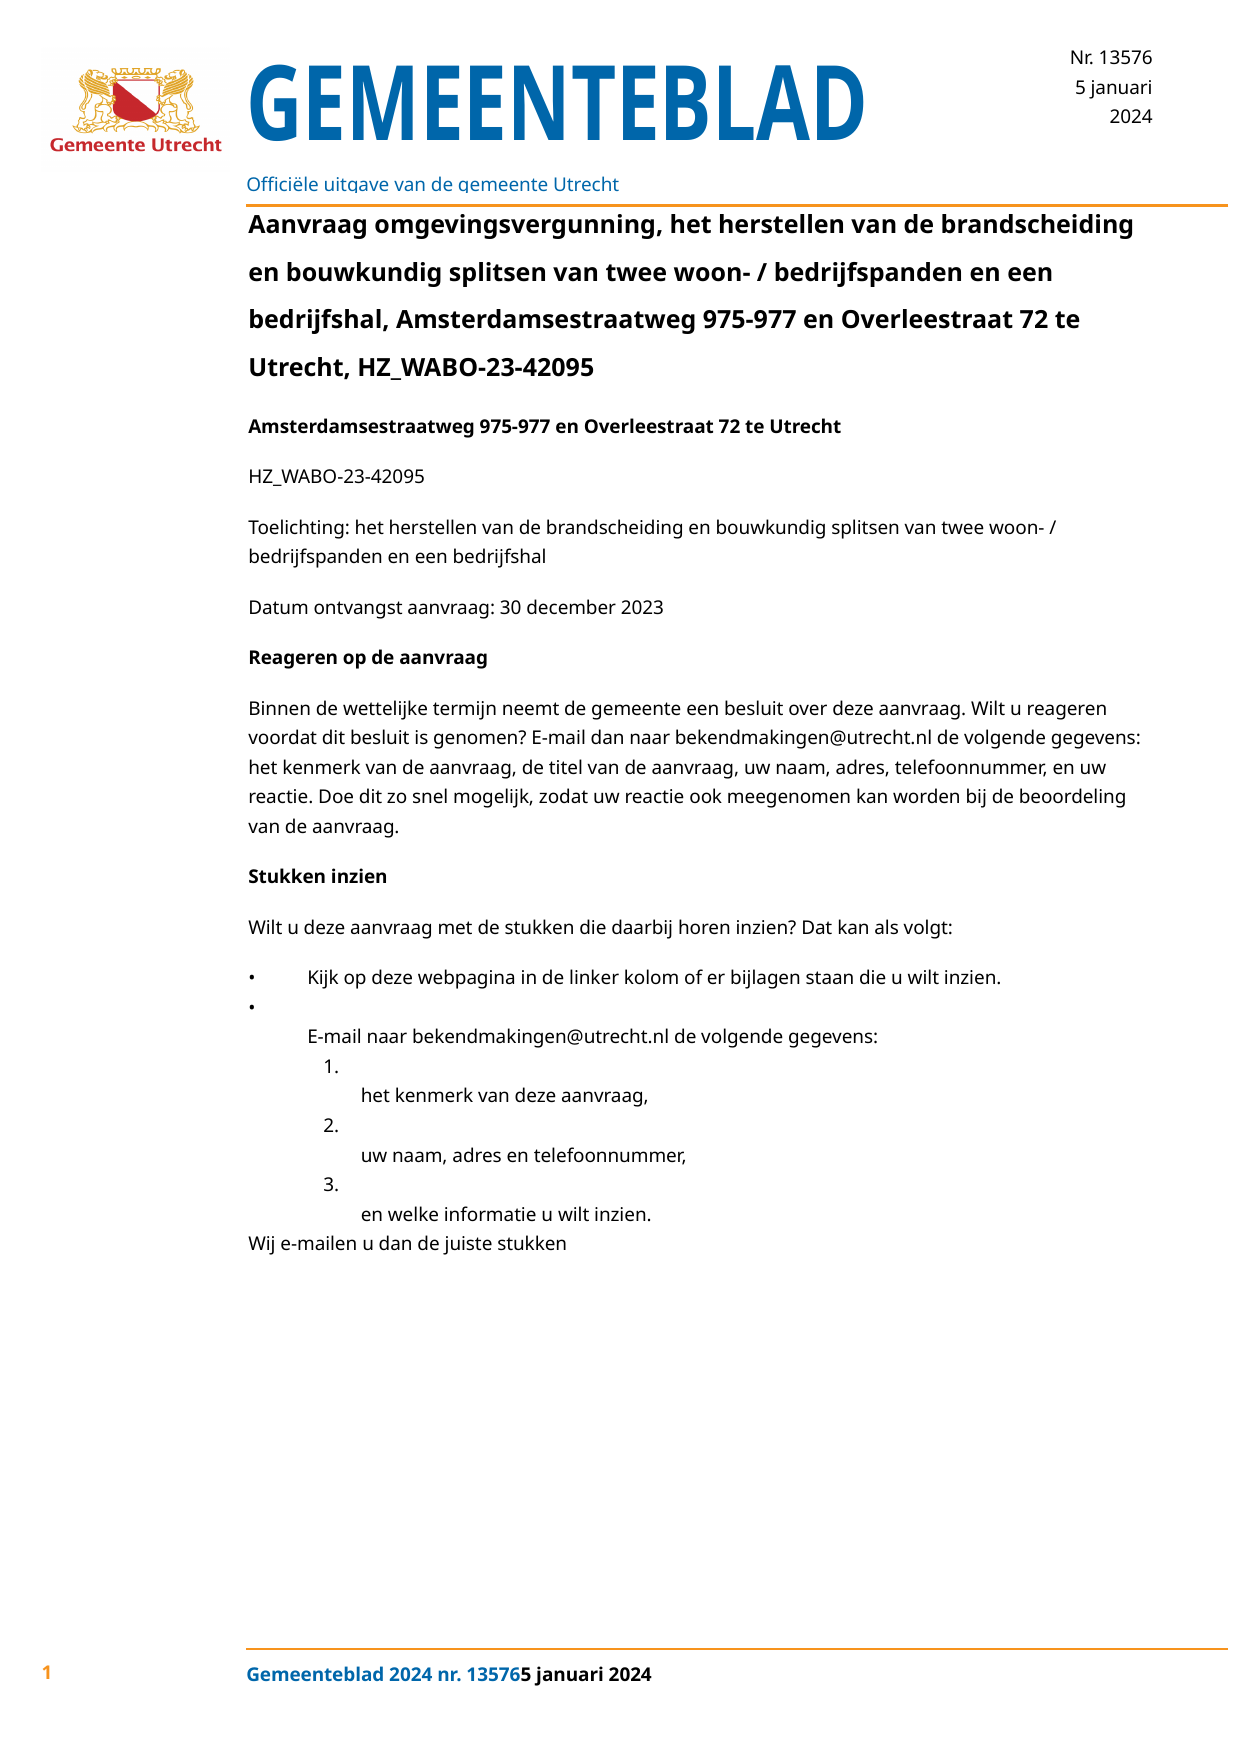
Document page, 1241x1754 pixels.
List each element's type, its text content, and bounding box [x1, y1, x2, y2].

text Toelichting: het herstellen van de brandscheiding en bouwkundig splitsen van twee woon- / bedrijfspanden en een bedrijfshal [248, 514, 1152, 569]
text Datum ontvangst aanvraag: 30 december 2023 [248, 594, 1152, 620]
list het kenmerk van deze aanvraag, [323, 1083, 1152, 1108]
text Aanvraag omgevingsvergunning, het herstellen van de brandscheiding en bouwkundig splitsen van twee woon- / bedrijfspanden en een bedrijfshal, Amsterdamsestraatweg 975-977 en Overleestraat 72 te Utrecht, HZ_WABO-23-42095 [248, 207, 1152, 384]
text Binnen de wettelijke termijn neemt de gemeente een besluit over deze aanvraag. Wilt u reageren voordat dit besluit is genomen? E-mail dan naar bekendmakingen@utrecht.nl de volgende gegevens: het kenmerk van de aanvraag, de titel van de aanvraag, uw naam, adres, telefoonnummer, en uw reactie. Doe dit zo snel mogelijk, zodat uw reactie ook meegenomen kan worden bij de beoordeling van de aanvraag. [248, 695, 1152, 839]
picture [41, 47, 231, 172]
text Reageren op de aanvraag [248, 644, 1152, 670]
list uw naam, adres en telefoonnummer, [323, 1142, 1152, 1168]
text Wij e-mailen u dan de juiste stukken [248, 1231, 1152, 1256]
list en welke informatie u wilt inzien. [323, 1201, 1152, 1227]
text Amsterdamsestraatweg 975-977 en Overleestraat 72 te Utrecht [248, 413, 1152, 439]
text Wilt u deze aanvraag met de stukken die daarbij horen inzien? Dat kan als volgt: [248, 914, 1152, 940]
text Stukken inzien [248, 863, 1152, 889]
list Kijk op deze webpagina in de linker kolom of er bijlagen staan die u wilt inzien. [248, 964, 1152, 990]
list E-mail naar bekendmakingen@utrecht.nl de volgende gegevens: [248, 1023, 1152, 1049]
text HZ_WABO-23-42095 [248, 463, 1152, 489]
